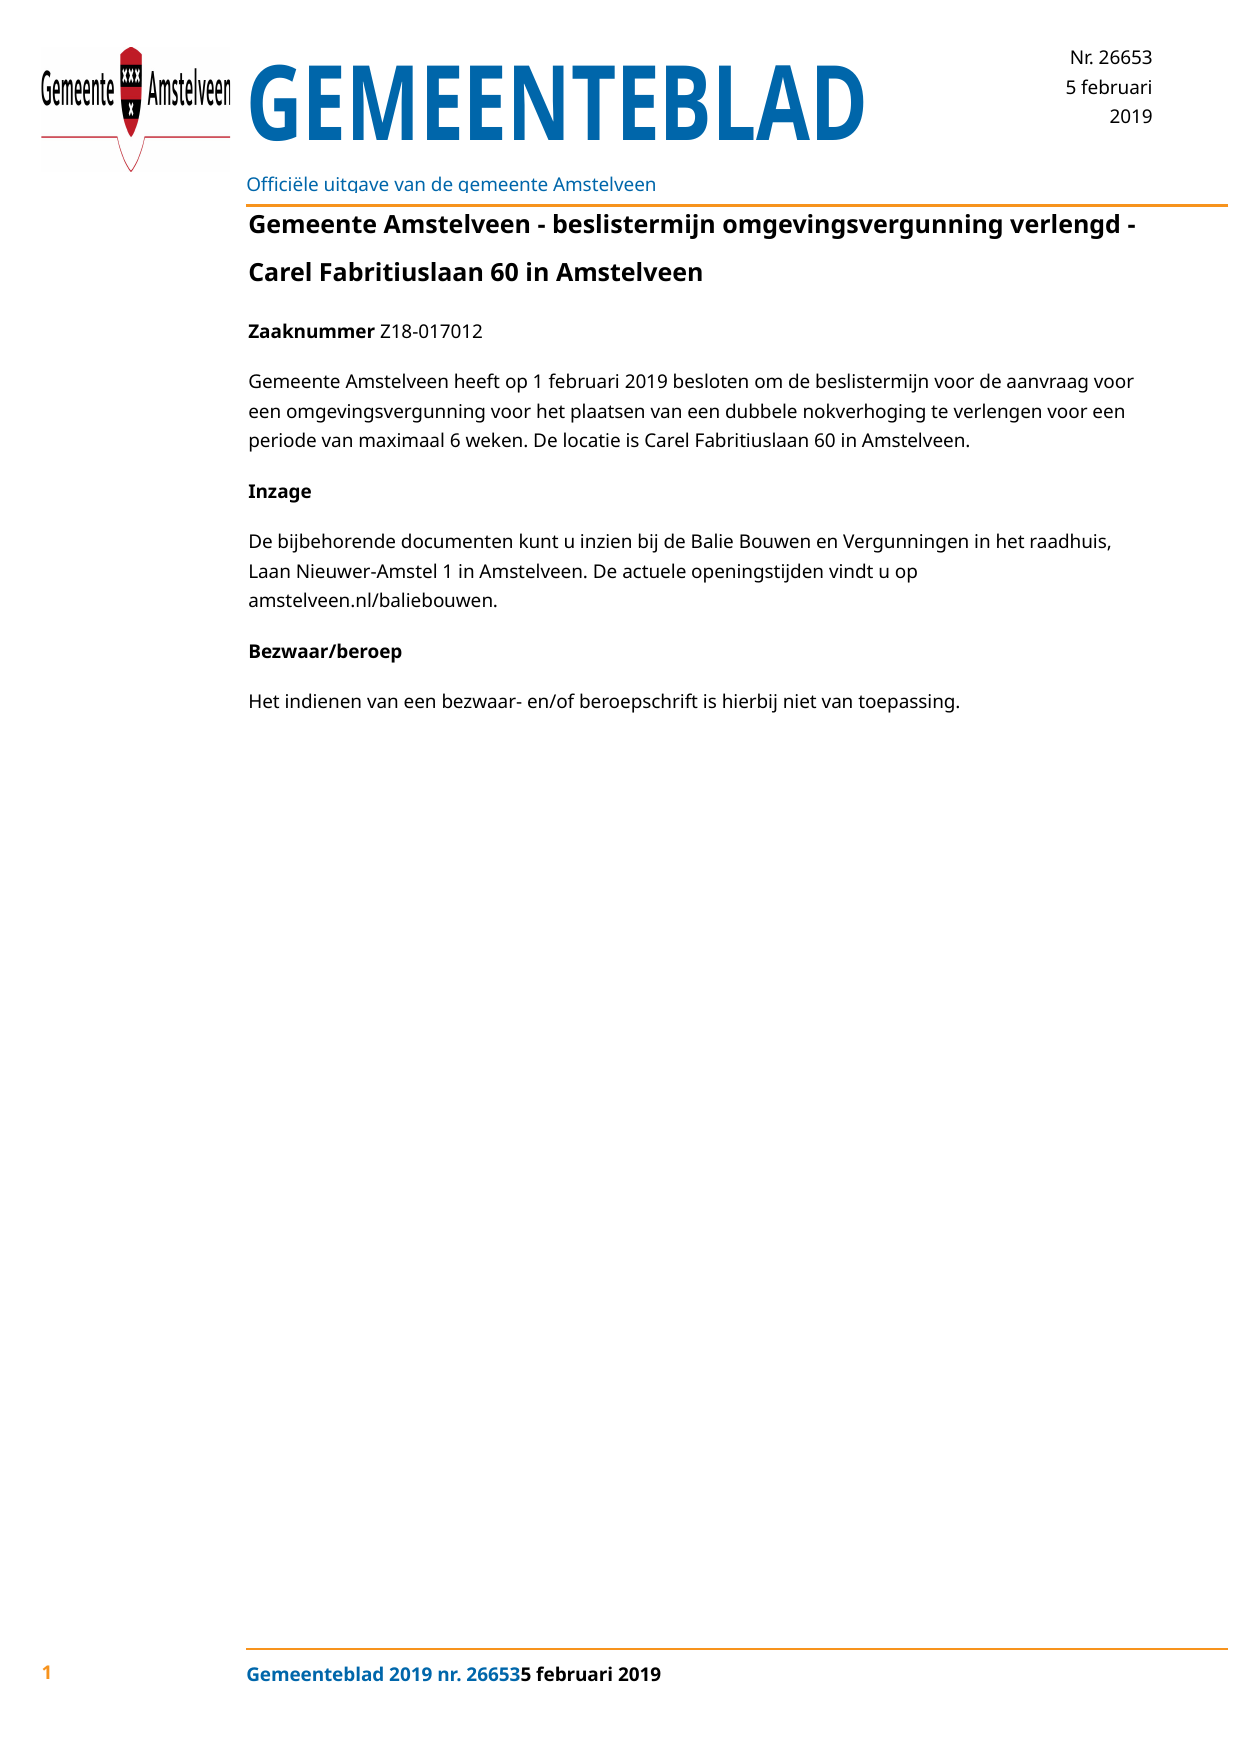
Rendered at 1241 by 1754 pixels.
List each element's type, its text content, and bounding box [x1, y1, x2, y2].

picture [41, 47, 231, 172]
text Gemeente Amstelveen heeft op 1 februari 2019 besloten om de beslistermijn voor de aanvraag voor een omgevingsvergunning voor het plaatsen van een dubbele nokverhoging te verlengen voor een periode van maximaal 6 weken. De locatie is Carel Fabritiuslaan 60 in Amstelveen. [248, 368, 1152, 453]
text Gemeente Amstelveen - beslistermijn omgevingsvergunning verlengd - Carel Fabritiuslaan 60 in Amstelveen [248, 207, 1152, 288]
text Zaaknummer Z18-017012 [248, 318, 1152, 344]
text Inzage [248, 478, 1152, 504]
text Het indienen van een bezwaar- en/of beroepschrift is hierbij niet van toepassing. [248, 688, 1152, 714]
text De bijbehorende documenten kunt u inzien bij de Balie Bouwen en Vergunningen in het raadhuis, Laan Nieuwer-Amstel 1 in Amstelveen. De actuele openingstijden vindt u op amstelveen.nl/baliebouwen. [248, 528, 1152, 613]
text Bezwaar/beroep [248, 638, 1152, 664]
